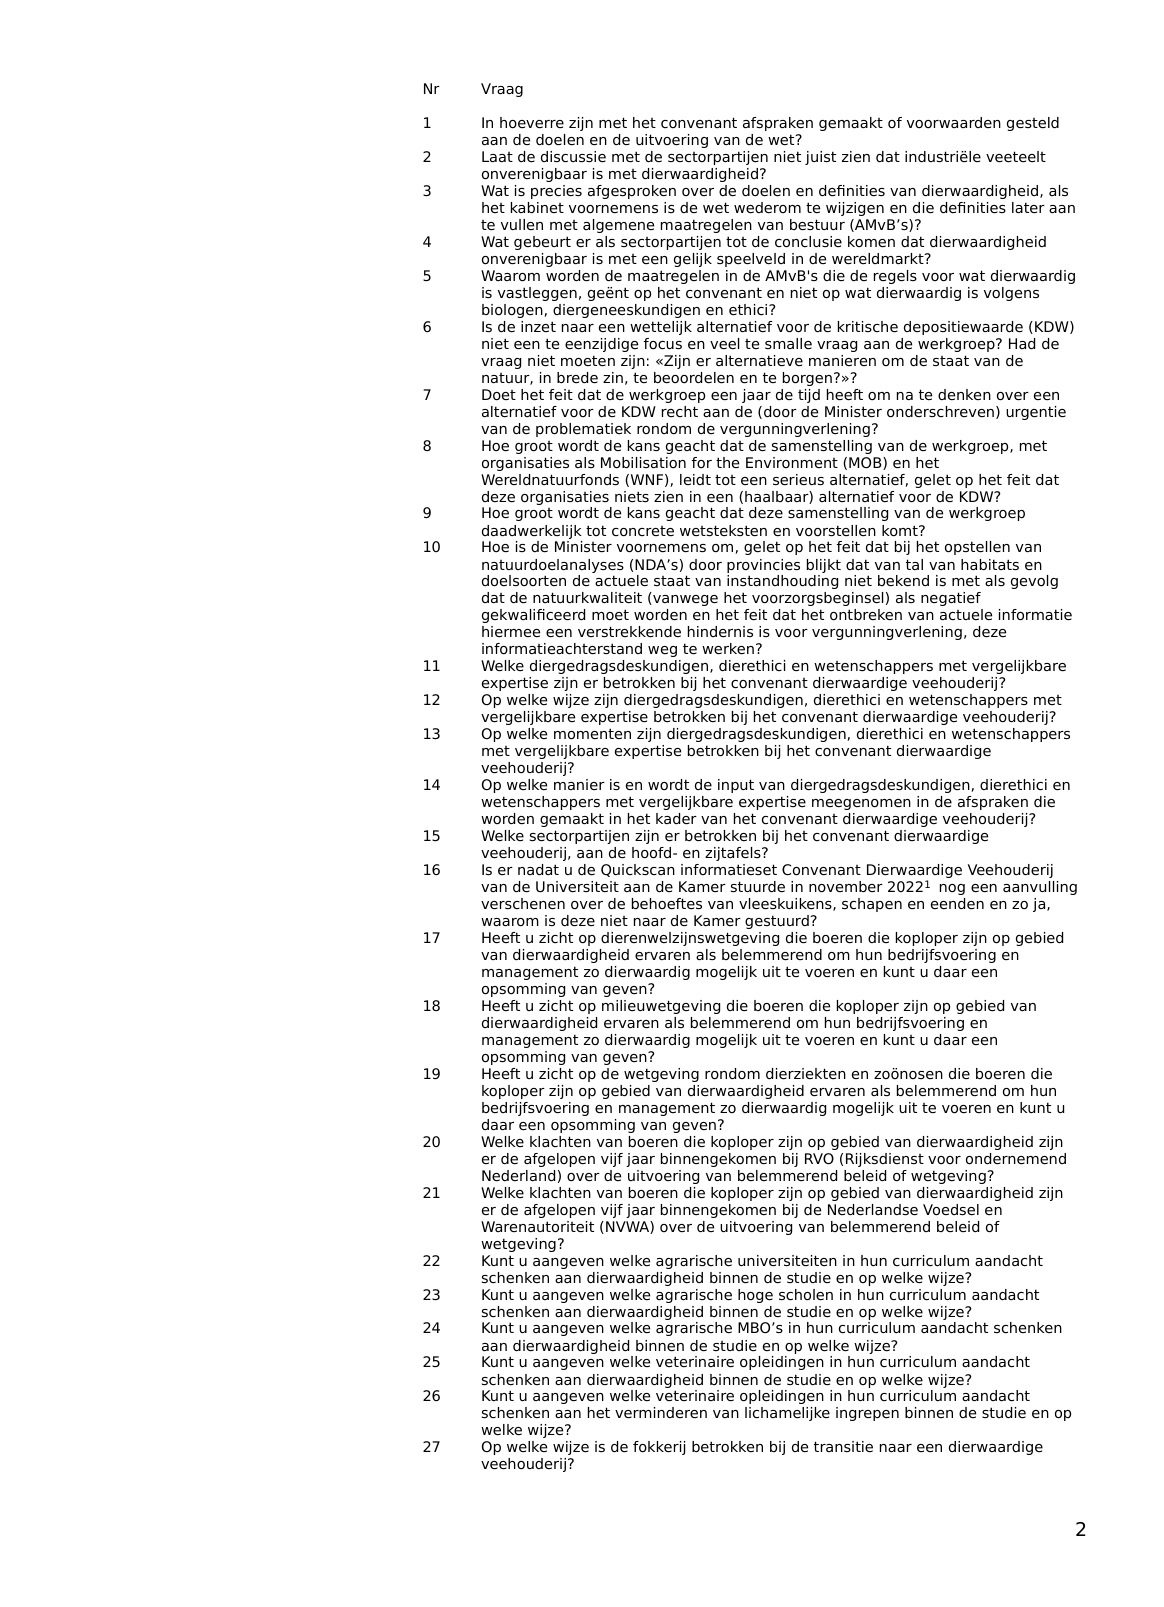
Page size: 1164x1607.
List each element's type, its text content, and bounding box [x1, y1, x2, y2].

table_cell 21 [422, 1185, 475, 1252]
table_header Vraag [475, 81, 1087, 98]
table_cell Op welke momenten zijn diergedragsdeskundigen, dierethici en wetenschappers met vergelijkbare expertise betrokken bij het convenant dierwaardige veehouderij? [475, 726, 1087, 777]
table_cell Hoe is de Minister voornemens om, gelet op het feit dat bij het opstellen van natuurdoelanalyses (NDA’s) door provincies blijkt dat van tal van habitats en doelsoorten de actuele staat van instandhouding niet bekend is met als gevolg dat de natuurkwaliteit (vanwege het voorzorgsbeginsel) als negatief gekwalificeerd moet worden en het feit dat het ontbreken van actuele informatie hiermee een verstrekkende hindernis is voor vergunningverlening, deze informatieachterstand weg te werken? [475, 539, 1087, 658]
table_cell 15 [422, 828, 475, 862]
table_cell 12 [422, 692, 475, 726]
table_cell Doet het feit dat de werkgroep een jaar de tijd heeft om na te denken over een alternatief voor de KDW recht aan de (door de Minister onderschreven) urgentie van de problematiek rondom de vergunningverlening? [475, 387, 1087, 437]
table_cell 6 [422, 319, 475, 387]
table_cell 26 [422, 1388, 475, 1439]
table_cell Is de inzet naar een wettelijk alternatief voor de kritische depositiewaarde (KDW) niet een te eenzijdige focus en veel te smalle vraag aan de werkgroep? Had de vraag niet moeten zijn: «Zijn er alternatieve manieren om de staat van de natuur, in brede zin, te beoordelen en te borgen?»? [475, 319, 1087, 387]
table_cell 17 [422, 930, 475, 998]
table_header Nr [422, 81, 475, 98]
table_cell Welke sectorpartijen zijn er betrokken bij het convenant dierwaardige veehouderij, aan de hoofd- en zijtafels? [475, 828, 1087, 862]
table_cell 27 [422, 1439, 475, 1473]
table_cell 25 [422, 1354, 475, 1388]
table_cell Heeft u zicht op dierenwelzijnswetgeving die boeren die koploper zijn op gebied van dierwaardigheid ervaren als belemmerend om hun bedrijfsvoering en management zo dierwaardig mogelijk uit te voeren en kunt u daar een opsomming van geven? [475, 930, 1087, 998]
table_cell 1 [422, 115, 475, 149]
table_cell Op welke wijze zijn diergedragsdeskundigen, dierethici en wetenschappers met vergelijkbare expertise betrokken bij het convenant dierwaardige veehouderij? [475, 692, 1087, 726]
table_cell 8 [422, 438, 475, 505]
table_cell 9 [422, 505, 475, 539]
table_cell Hoe groot wordt de kans geacht dat deze samenstelling van de werkgroep daadwerkelijk tot concrete wetsteksten en voorstellen komt? [475, 505, 1087, 539]
table_cell In hoeverre zijn met het convenant afspraken gemaakt of voorwaarden gesteld aan de doelen en de uitvoering van de wet? [475, 115, 1087, 149]
table_cell 7 [422, 387, 475, 437]
table_cell 14 [422, 777, 475, 828]
table_cell Op welke manier is en wordt de input van diergedragsdeskundigen, dierethici en wetenschappers met vergelijkbare expertise meegenomen in de afspraken die worden gemaakt in het kader van het convenant dierwaardige veehouderij? [475, 777, 1087, 828]
table_cell [475, 98, 1087, 115]
table_cell Laat de discussie met de sectorpartijen niet juist zien dat industriële veeteelt onverenigbaar is met dierwaardigheid? [475, 149, 1087, 183]
table_cell Welke klachten van boeren die koploper zijn op gebied van dierwaardigheid zijn er de afgelopen vijf jaar binnengekomen bij RVO (Rijksdienst voor ondernemend Nederland) over de uitvoering van belemmerend beleid of wetgeving? [475, 1134, 1087, 1184]
table_cell Welke klachten van boeren die koploper zijn op gebied van dierwaardigheid zijn er de afgelopen vijf jaar binnengekomen bij de Nederlandse Voedsel en Warenautoriteit (NVWA) over de uitvoering van belemmerend beleid of wetgeving? [475, 1185, 1087, 1252]
table_cell 11 [422, 658, 475, 692]
table_cell Heeft u zicht op milieuwetgeving die boeren die koploper zijn op gebied van dierwaardigheid ervaren als belemmerend om hun bedrijfsvoering en management zo dierwaardig mogelijk uit te voeren en kunt u daar een opsomming van geven? [475, 998, 1087, 1066]
table_cell 13 [422, 726, 475, 777]
table_cell 4 [422, 234, 475, 268]
table_cell 5 [422, 268, 475, 319]
table_cell Op welke wijze is de fokkerij betrokken bij de transitie naar een dierwaardige veehouderij? [475, 1439, 1087, 1473]
table_cell Hoe groot wordt de kans geacht dat de samenstelling van de werkgroep, met organisaties als Mobilisation for the Environment (MOB) en het Wereldnatuurfonds (WNF), leidt tot een serieus alternatief, gelet op het feit dat deze organisaties niets zien in een (haalbaar) alternatief voor de KDW? [475, 438, 1087, 505]
table_cell Waarom worden de maatregelen in de AMvB's die de regels voor wat dierwaardig is vastleggen, geënt op het convenant en niet op wat dierwaardig is volgens biologen, diergeneeskundigen en ethici? [475, 268, 1087, 319]
table_cell Kunt u aangeven welke veterinaire opleidingen in hun curriculum aandacht schenken aan dierwaardigheid binnen de studie en op welke wijze? [475, 1354, 1087, 1388]
table_cell Kunt u aangeven welke agrarische universiteiten in hun curriculum aandacht schenken aan dierwaardigheid binnen de studie en op welke wijze? [475, 1253, 1087, 1286]
table_cell 20 [422, 1134, 475, 1184]
table_cell 16 [422, 862, 475, 930]
table_cell Is er nadat u de Quickscan informatieset Convenant Dierwaardige Veehouderij van de Universiteit aan de Kamer stuurde in november 20221 nog een aanvulling verschenen over de behoeftes van vleeskuikens, schapen en eenden en zo ja, waarom is deze niet naar de Kamer gestuurd? [475, 862, 1087, 930]
table_cell 23 [422, 1286, 475, 1320]
table_cell Kunt u aangeven welke veterinaire opleidingen in hun curriculum aandacht schenken aan het verminderen van lichamelijke ingrepen binnen de studie en op welke wijze? [475, 1388, 1087, 1439]
table_cell Kunt u aangeven welke agrarische hoge scholen in hun curriculum aandacht schenken aan dierwaardigheid binnen de studie en op welke wijze? [475, 1286, 1087, 1320]
table_cell Welke diergedragsdeskundigen, dierethici en wetenschappers met vergelijkbare expertise zijn er betrokken bij het convenant dierwaardige veehouderij? [475, 658, 1087, 692]
table_cell 24 [422, 1320, 475, 1354]
table_cell 22 [422, 1253, 475, 1286]
table_cell Wat is precies afgesproken over de doelen en definities van dierwaardigheid, als het kabinet voornemens is de wet wederom te wijzigen en die definities later aan te vullen met algemene maatregelen van bestuur (AMvB’s)? [475, 183, 1087, 234]
table_cell Wat gebeurt er als sectorpartijen tot de conclusie komen dat dierwaardigheid onverenigbaar is met een gelijk speelveld in de wereldmarkt? [475, 234, 1087, 268]
table_cell 3 [422, 183, 475, 234]
table_cell 19 [422, 1066, 475, 1134]
table_cell Heeft u zicht op de wetgeving rondom dierziekten en zoönosen die boeren die koploper zijn op gebied van dierwaardigheid ervaren als belemmerend om hun bedrijfsvoering en management zo dierwaardig mogelijk uit te voeren en kunt u daar een opsomming van geven? [475, 1066, 1087, 1134]
table_cell 10 [422, 539, 475, 658]
table_cell Kunt u aangeven welke agrarische MBO’s in hun curriculum aandacht schenken aan dierwaardigheid binnen de studie en op welke wijze? [475, 1320, 1087, 1354]
table_cell [422, 98, 475, 115]
table_cell 18 [422, 998, 475, 1066]
table_cell 2 [422, 149, 475, 183]
